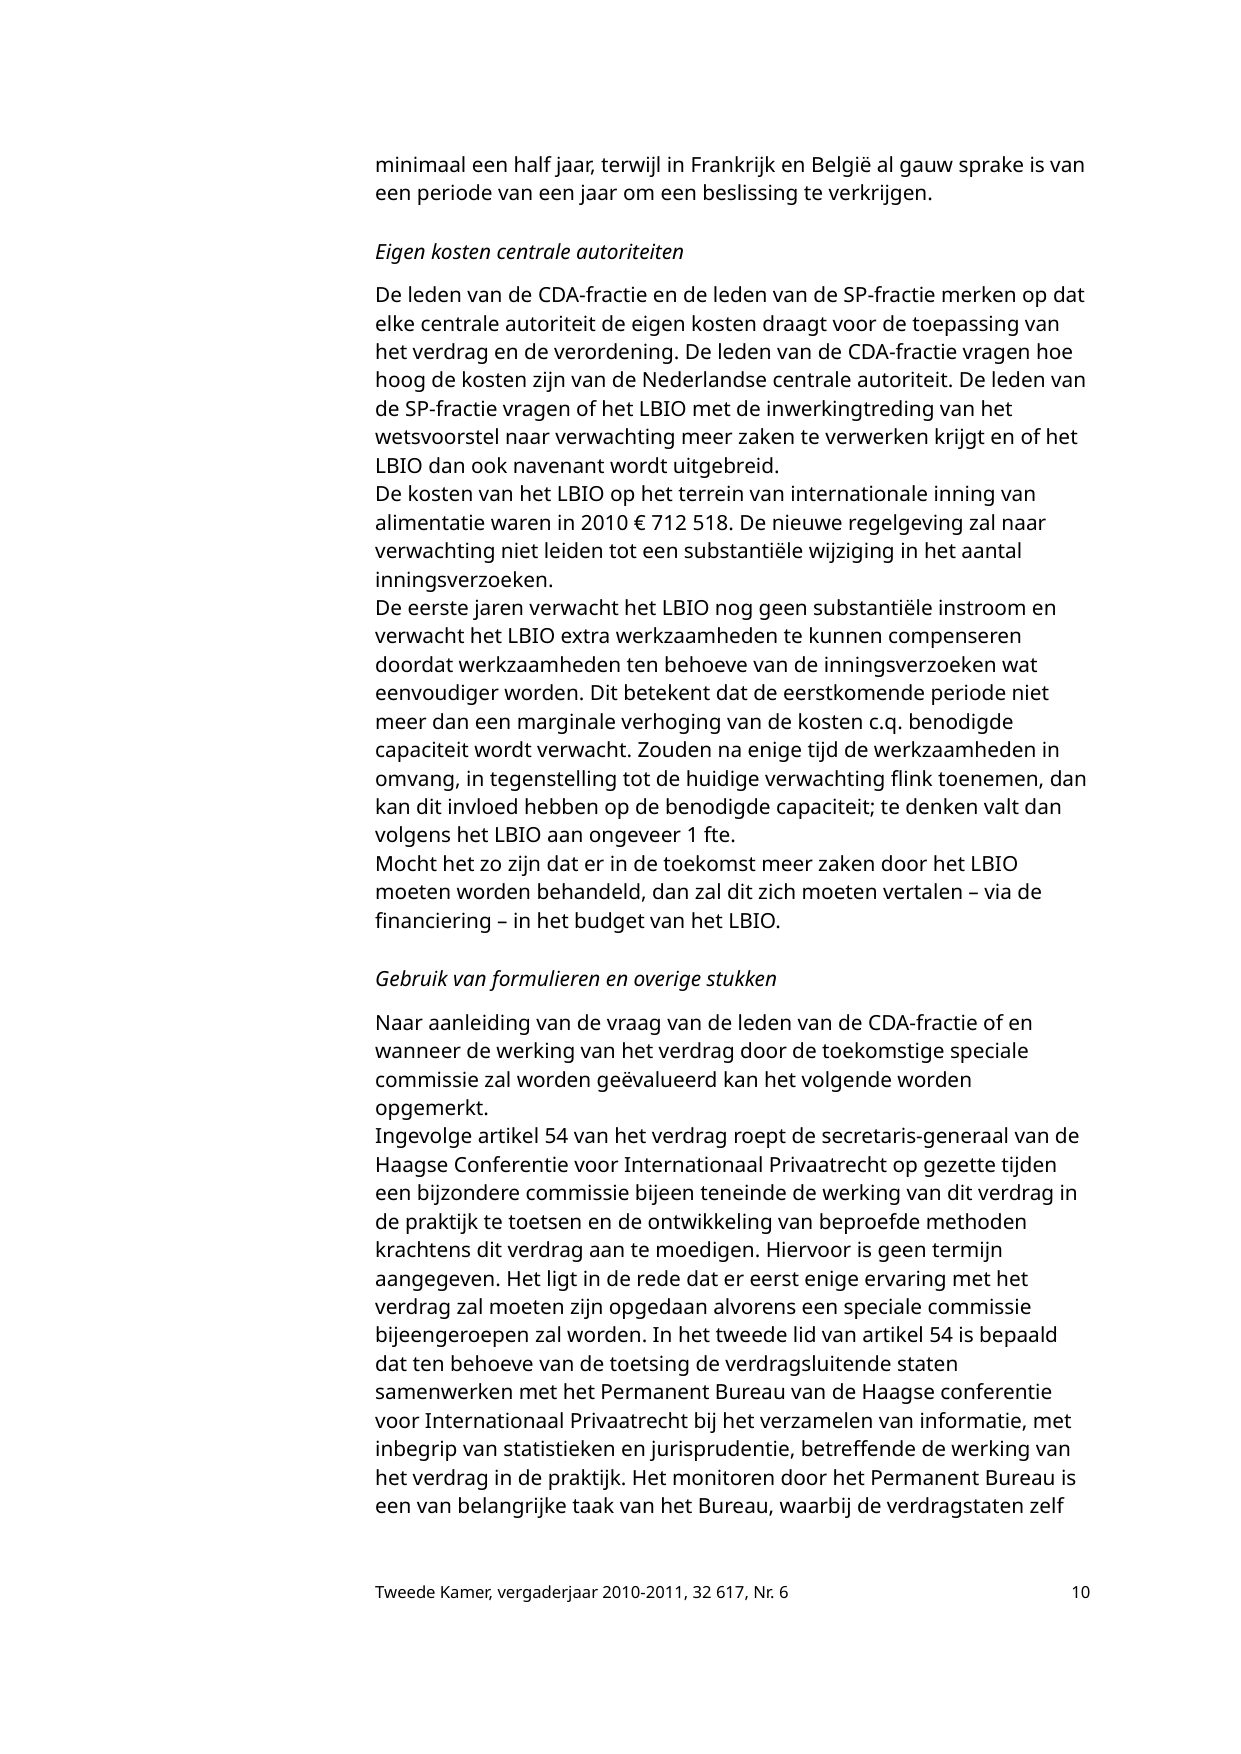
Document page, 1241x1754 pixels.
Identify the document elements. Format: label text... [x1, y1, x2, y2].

text Eigen kosten centrale autoriteiten [375, 237, 1090, 265]
text Ingevolge artikel 54 van het verdrag roept de secretaris-generaal van de Haagse Conferentie voor Internationaal Privaatrecht op gezette tijden een bijzondere commissie bijeen teneinde de werking van dit verdrag in de praktijk te toetsen en de ontwikkeling van beproefde methoden krachtens dit verdrag aan te moedigen. Hiervoor is geen termijn aangegeven. Het ligt in de rede dat er eerst enige ervaring met het verdrag zal moeten zijn opgedaan alvorens een speciale commissie bijeengeroepen zal worden. In het tweede lid van artikel 54 is bepaald dat ten behoeve van de toetsing de verdragsluitende staten samenwerken met het Permanent Bureau van de Haagse conferentie voor Internationaal Privaatrecht bij het verzamelen van informatie, met inbegrip van statistieken en jurisprudentie, betreffende de werking van het verdrag in de praktijk. Het monitoren door het Permanent Bureau is een van belangrijke taak van het Bureau, waarbij de verdragstaten zelf [375, 1122, 1090, 1520]
text De leden van de CDA-fractie en de leden van de SP-fractie merken op dat elke centrale autoriteit de eigen kosten draagt voor de toepassing van het verdrag en de verordening. De leden van de CDA-fractie vragen hoe hoog de kosten zijn van de Nederlandse centrale autoriteit. De leden van de SP-fractie vragen of het LBIO met de inwerkingtreding van het wetsvoorstel naar verwachting meer zaken te verwerken krijgt en of het LBIO dan ook navenant wordt uitgebreid. [375, 280, 1090, 479]
text minimaal een half jaar, terwijl in Frankrijk en België al gauw sprake is van een periode van een jaar om een beslissing te verkrijgen. [375, 150, 1090, 207]
text Mocht het zo zijn dat er in de toekomst meer zaken door het LBIO moeten worden behandeld, dan zal dit zich moeten vertalen – via de financiering – in het budget van het LBIO. [375, 849, 1090, 934]
text De kosten van het LBIO op het terrein van internationale inning van alimentatie waren in 2010 € 712 518. De nieuwe regelgeving zal naar verwachting niet leiden tot een substantiële wijziging in het aantal inningsverzoeken. [375, 479, 1090, 593]
text Naar aanleiding van de vraag van de leden van de CDA-fractie of en wanneer de werking van het verdrag door de toekomstige speciale commissie zal worden geëvalueerd kan het volgende worden opgemerkt. [375, 1008, 1090, 1122]
text De eerste jaren verwacht het LBIO nog geen substantiële instroom en verwacht het LBIO extra werkzaamheden te kunnen compenseren doordat werkzaamheden ten behoeve van de inningsverzoeken wat eenvoudiger worden. Dit betekent dat de eerstkomende periode niet meer dan een marginale verhoging van de kosten c.q. benodigde capaciteit wordt verwacht. Zouden na enige tijd de werkzaamheden in omvang, in tegenstelling tot de huidige verwachting flink toenemen, dan kan dit invloed hebben op de benodigde capaciteit; te denken valt dan volgens het LBIO aan ongeveer 1 fte. [375, 593, 1090, 849]
text Gebruik van formulieren en overige stukken [375, 964, 1090, 993]
